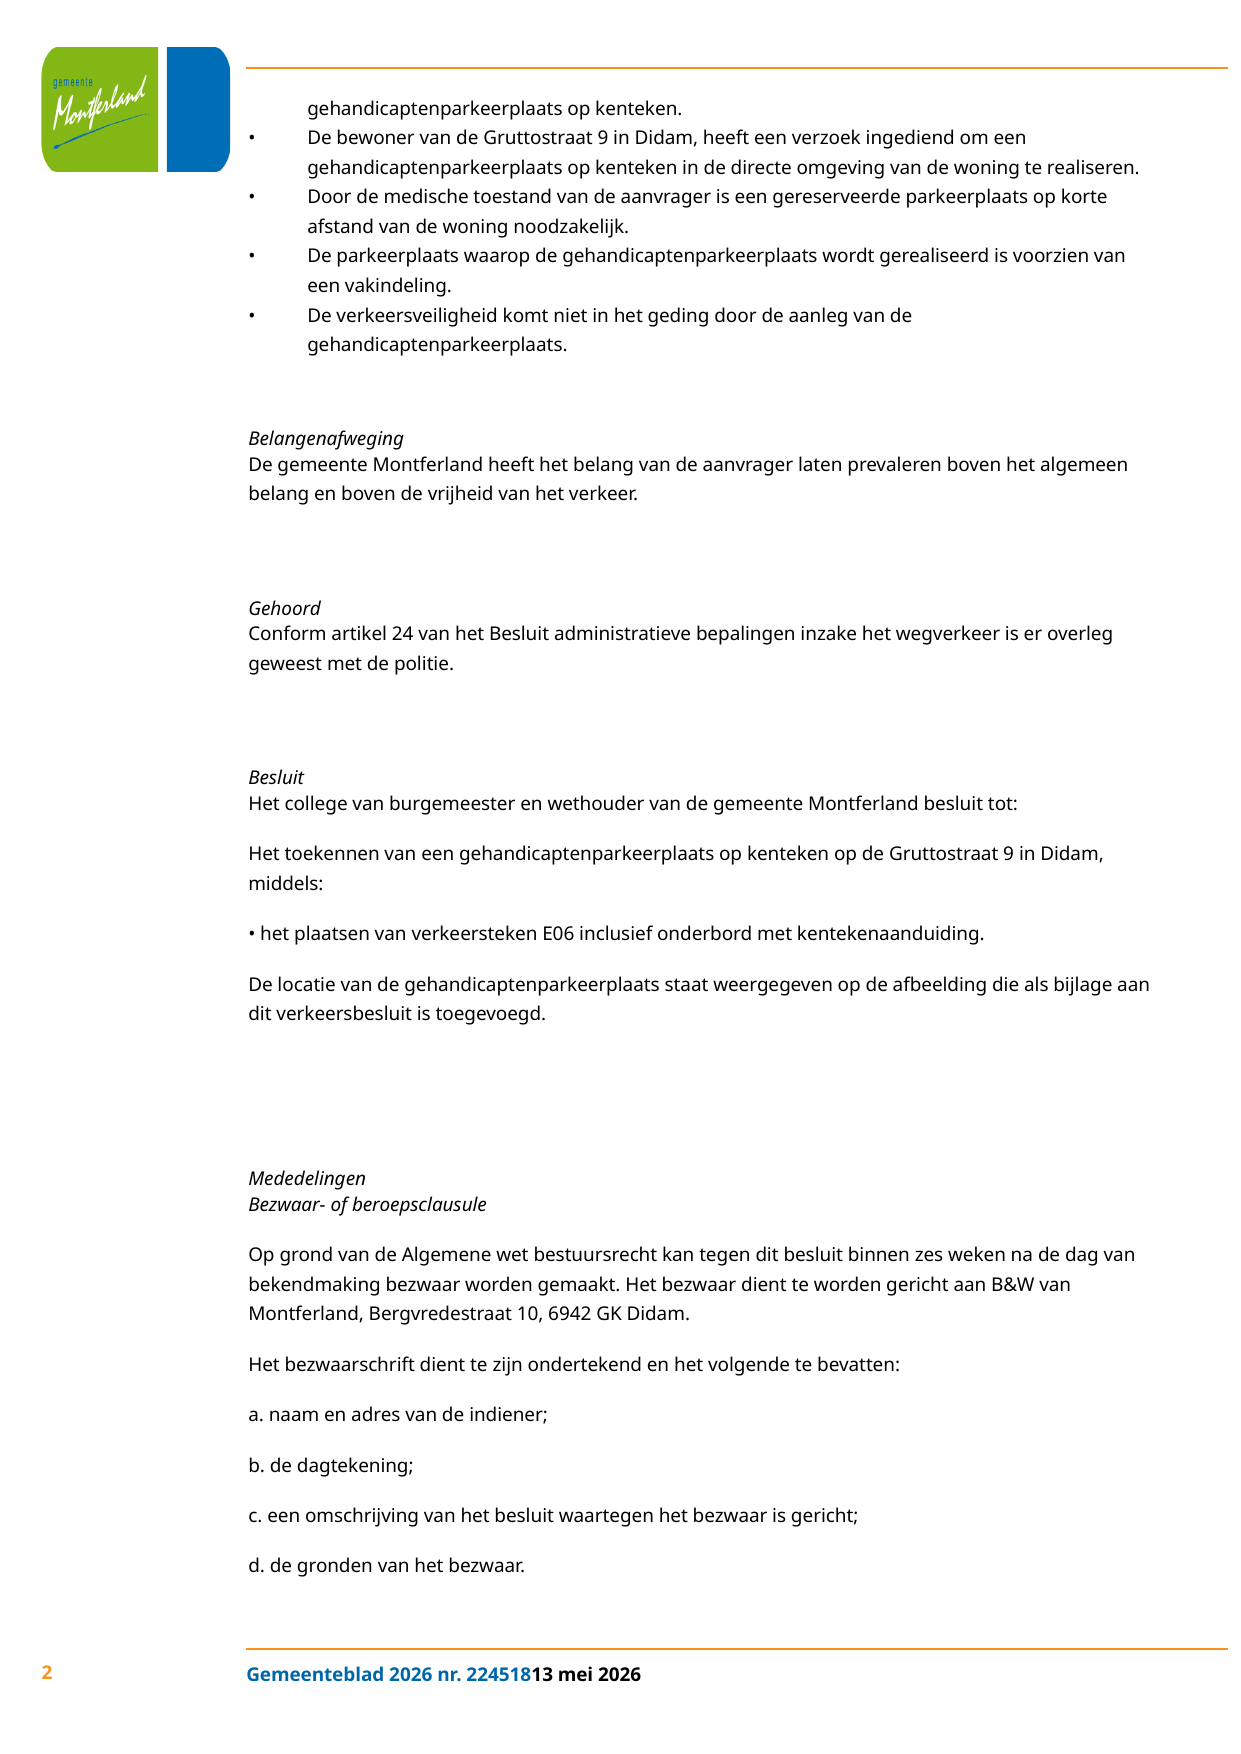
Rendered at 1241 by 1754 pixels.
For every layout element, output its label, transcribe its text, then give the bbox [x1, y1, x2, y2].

list De parkeerplaats waarop de gehandicaptenparkeerplaats wordt gerealiseerd is voorzien van een vakindeling. [248, 243, 1152, 298]
text Conform artikel 24 van het Besluit administratieve bepalingen inzake het wegverkeer is er overleg geweest met de politie. [248, 620, 1152, 676]
text Het college van burgemeester en wethouder van de gemeente Montferland besluit tot: [248, 790, 1152, 816]
list Door de medische toestand van de aanvrager is een gereserveerde parkeerplaats op korte afstand van de woning noodzakelijk. [248, 183, 1152, 239]
text c. een omschrijving van het besluit waartegen het bezwaar is gericht; [248, 1502, 1152, 1528]
text Mededelingen [248, 1165, 1152, 1191]
text De gemeente Montferland heeft het belang van de aanvrager laten prevaleren boven het algemeen belang en boven de vrijheid van het verkeer. [248, 451, 1152, 506]
text Bezwaar- of beroepsclausule [248, 1191, 1152, 1217]
text Belangenafweging [248, 425, 1152, 451]
text Het toekennen van een gehandicaptenparkeerplaats op kenteken op de Gruttostraat 9 in Didam, middels: [248, 841, 1152, 896]
list De verkeersveiligheid komt niet in het geding door de aanleg van de gehandicaptenparkeerplaats. [248, 302, 1152, 357]
text Gehoord [248, 595, 1152, 620]
list gehandicaptenparkeerplaats op kenteken. [248, 95, 1152, 121]
text Besluit [248, 764, 1152, 790]
picture [41, 47, 231, 172]
text a. naam en adres van de indiener; [248, 1401, 1152, 1427]
text De locatie van de gehandicaptenparkeerplaats staat weergegeven op de afbeelding die als bijlage aan dit verkeersbesluit is toegevoegd. [248, 971, 1152, 1026]
text b. de dagtekening; [248, 1452, 1152, 1478]
text • het plaatsen van verkeersteken E06 inclusief onderbord met kentekenaanduiding. [248, 921, 1152, 946]
text d. de gronden van het bezwaar. [248, 1553, 1152, 1578]
text Het bezwaarschrift dient te zijn ondertekend en het volgende te bevatten: [248, 1351, 1152, 1377]
list De bewoner van de Gruttostraat 9 in Didam, heeft een verzoek ingediend om een gehandicaptenparkeerplaats op kenteken in de directe omgeving van de woning te realiseren. [248, 124, 1152, 180]
text Op grond van de Algemene wet bestuursrecht kan tegen dit besluit binnen zes weken na de dag van bekendmaking bezwaar worden gemaakt. Het bezwaar dient te worden gericht aan B&W van Montferland, Bergvredestraat 10, 6942 GK Didam. [248, 1241, 1152, 1326]
